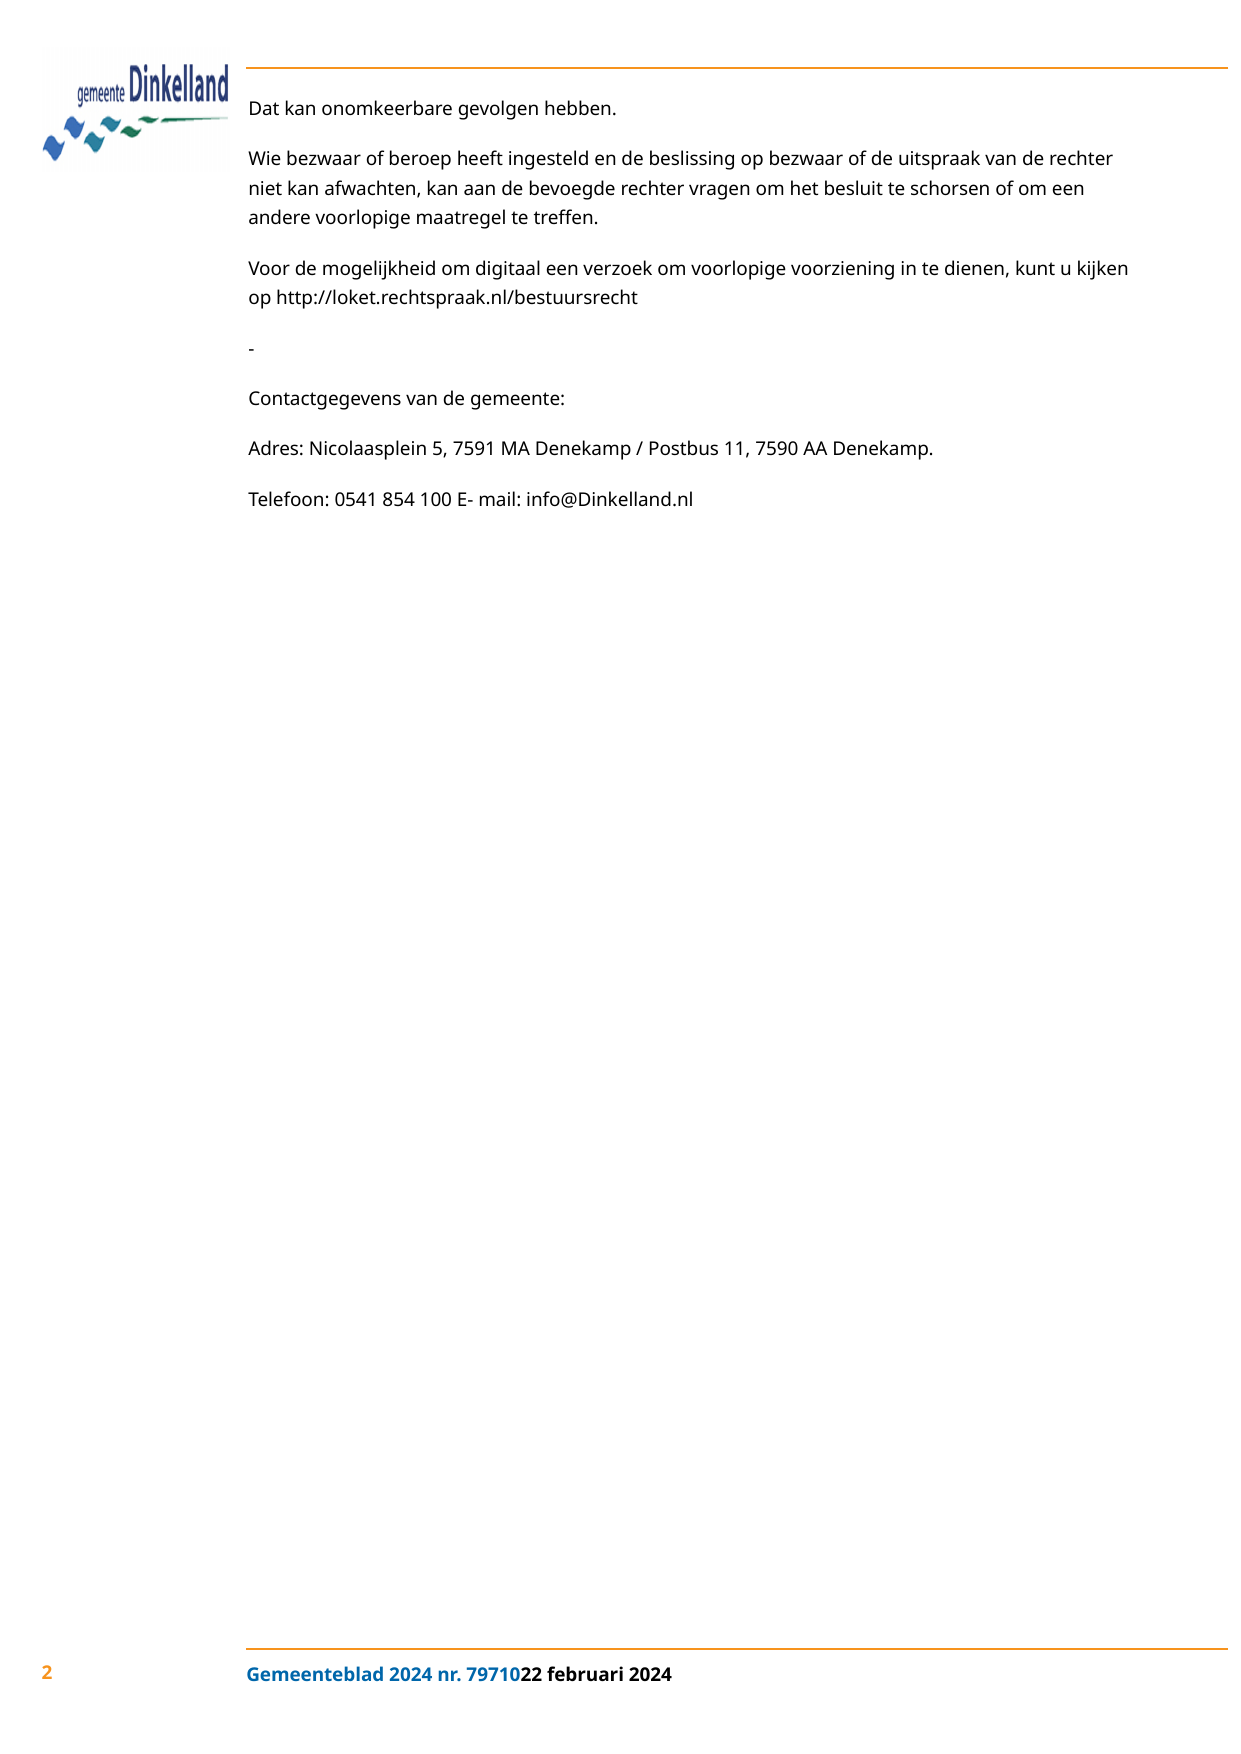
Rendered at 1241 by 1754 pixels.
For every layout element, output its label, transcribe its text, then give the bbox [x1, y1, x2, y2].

text Adres: Nicolaasplein 5, 7591 MA Denekamp / Postbus 11, 7590 AA Denekamp. [248, 436, 1152, 461]
text Dat kan onomkeerbare gevolgen hebben. [248, 95, 1152, 121]
text Voor de mogelijkheid om digitaal een verzoek om voorlopige voorziening in te dienen, kunt u kijken op http://loket.rechtspraak.nl/bestuursrecht [248, 255, 1152, 310]
text Telefoon: 0541 854 100 E- mail: info@Dinkelland.nl [248, 486, 1152, 512]
text Contactgegevens van de gemeente: [248, 385, 1152, 411]
picture [41, 47, 231, 172]
text - [248, 335, 1152, 361]
text Wie bezwaar of beroep heeft ingesteld en de beslissing op bezwaar of de uitspraak van de rechter niet kan afwachten, kan aan de bevoegde rechter vragen om het besluit te schorsen of om een andere voorlopige maatregel te treffen. [248, 145, 1152, 230]
